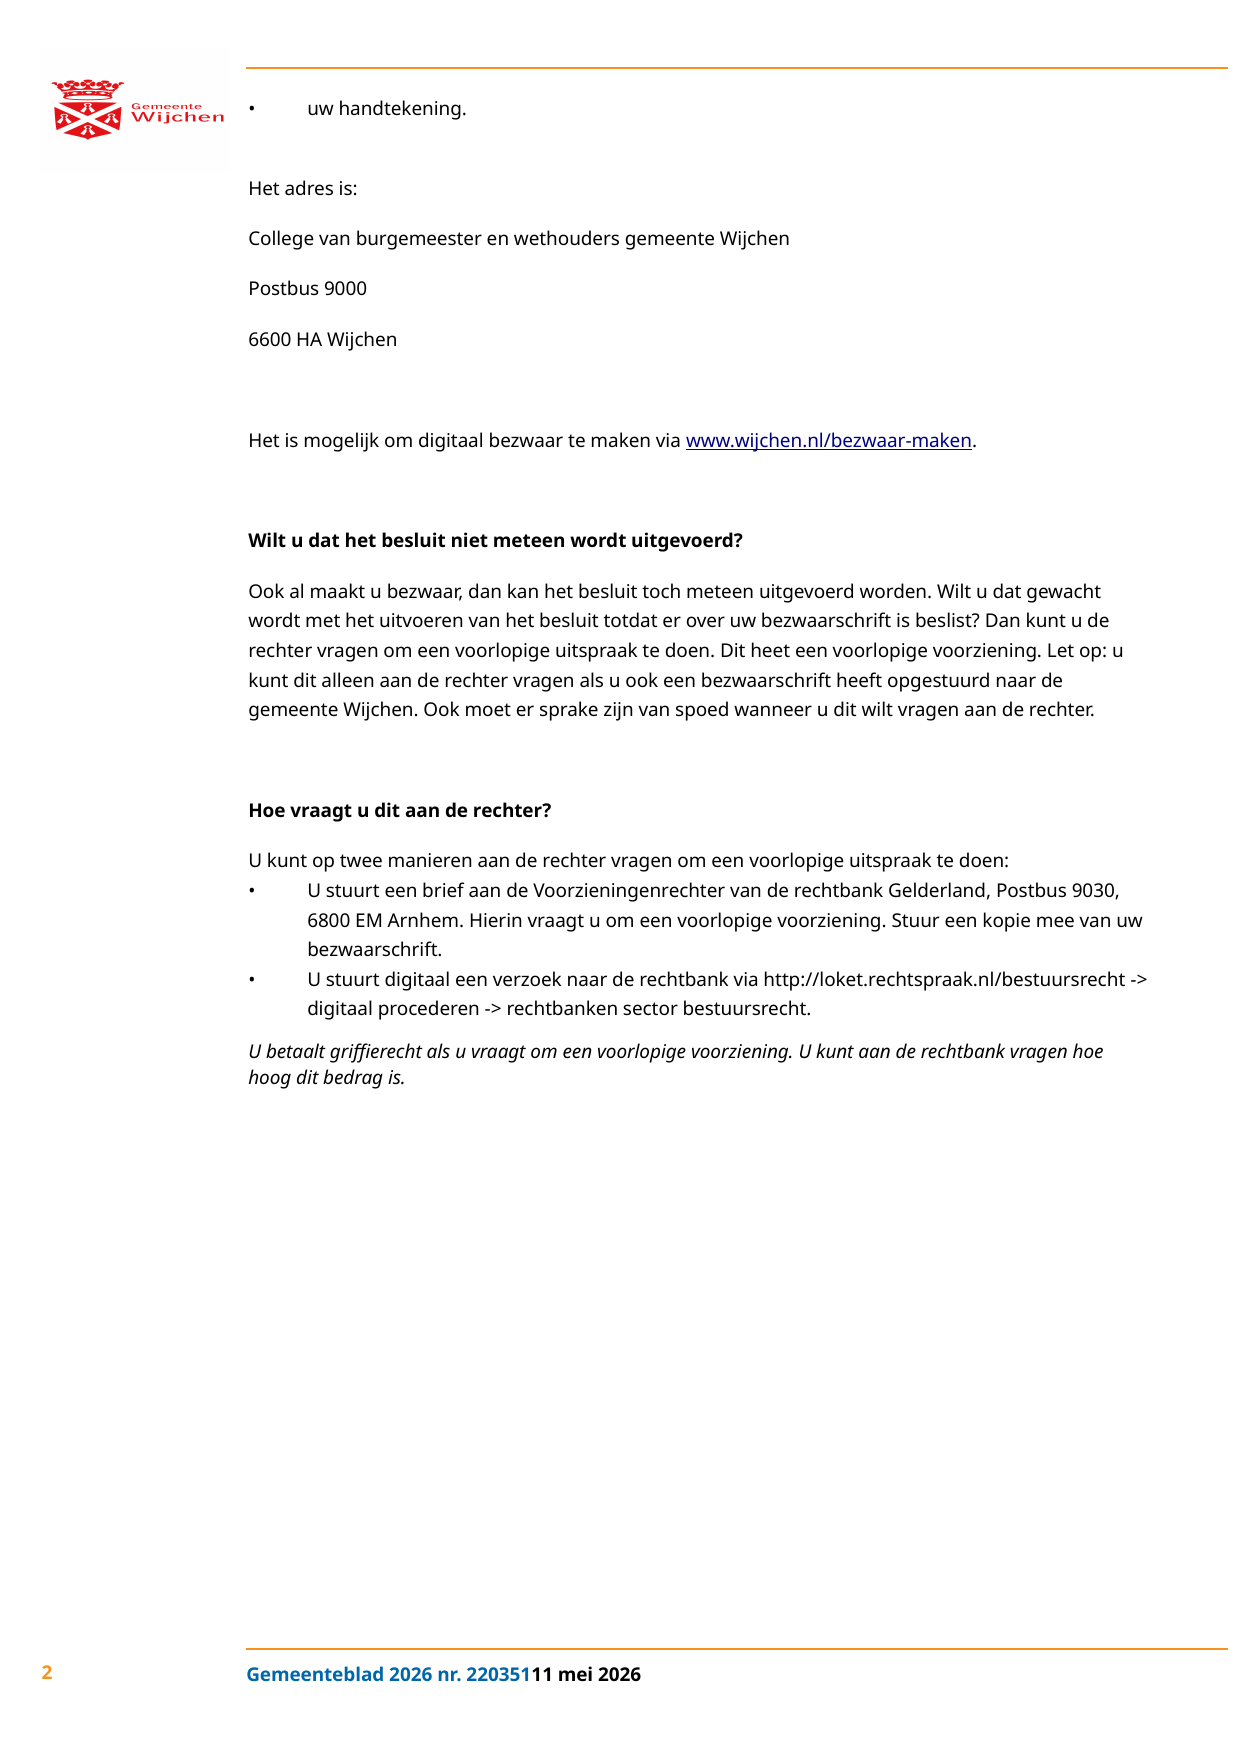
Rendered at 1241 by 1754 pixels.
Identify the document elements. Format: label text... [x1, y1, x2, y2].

text Hoe vraagt u dit aan de rechter? [248, 797, 1152, 823]
text Het is mogelijk om digitaal bezwaar te maken via www.wijchen.nl/bezwaar-maken. [248, 427, 1152, 453]
text U betaalt griffierecht als u vraagt om een voorlopige voorziening. U kunt aan de rechtbank vragen hoe hoog dit bedrag is. [248, 1039, 1152, 1090]
list U stuurt een brief aan de Voorzieningenrechter van de rechtbank Gelderland, Postbus 9030, 6800 EM Arnhem. Hierin vraagt u om een voorlopige voorziening. Stuur een kopie mee van uw bezwaarschrift. [248, 877, 1152, 962]
text U kunt op twee manieren aan de rechter vragen om een voorlopige uitspraak te doen: [248, 848, 1152, 873]
text 6600 HA Wijchen [248, 326, 1152, 352]
picture [41, 47, 231, 172]
list uw handtekening. [248, 95, 1152, 121]
text Wilt u dat het besluit niet meteen wordt uitgevoerd? [248, 528, 1152, 553]
list U stuurt digitaal een verzoek naar de rechtbank via http://loket.rechtspraak.nl/bestuursrecht -> digitaal procederen -> rechtbanken sector bestuursrecht. [248, 966, 1152, 1021]
text Het adres is: [248, 175, 1152, 201]
text Ook al maakt u bezwaar, dan kan het besluit toch meteen uitgevoerd worden. Wilt u dat gewacht wordt met het uitvoeren van het besluit totdat er over uw bezwaarschrift is beslist? Dan kunt u de rechter vragen om een voorlopige uitspraak te doen. Dit heet een voorlopige voorziening. Let op: u kunt dit alleen aan de rechter vragen als u ook een bezwaarschrift heeft opgestuurd naar de gemeente Wijchen. Ook moet er sprake zijn van spoed wanneer u dit wilt vragen aan de rechter. [248, 578, 1152, 722]
text College van burgemeester en wethouders gemeente Wijchen [248, 225, 1152, 251]
text Postbus 9000 [248, 276, 1152, 301]
